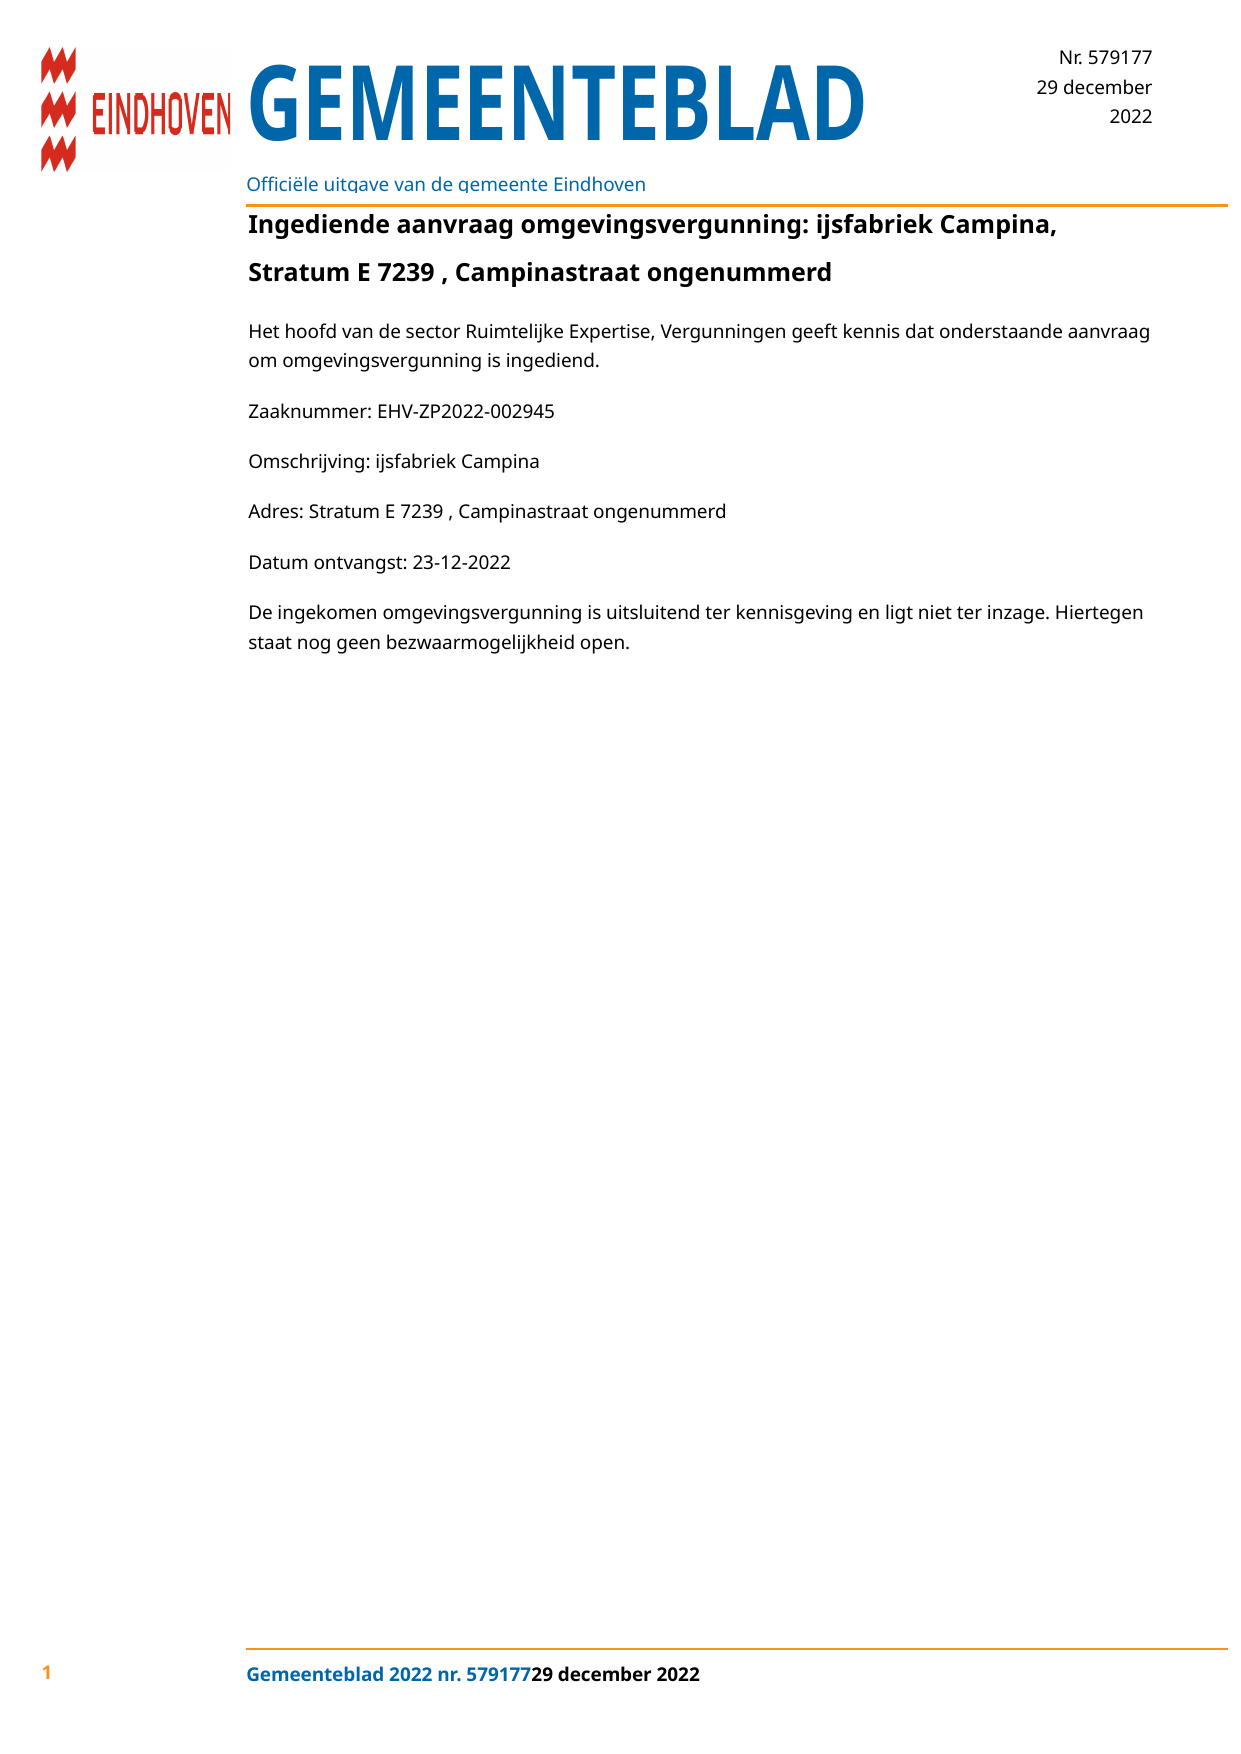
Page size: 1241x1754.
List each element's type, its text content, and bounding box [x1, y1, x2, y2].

text Adres: Stratum E 7239 , Campinastraat ongenummerd [248, 499, 1152, 524]
text Zaaknummer: EHV-ZP2022-002945 [248, 398, 1152, 424]
text Datum ontvangst: 23-12-2022 [248, 549, 1152, 575]
picture [41, 47, 231, 172]
text Ingediende aanvraag omgevingsvergunning: ijsfabriek Campina, Stratum E 7239 , Campinastraat ongenummerd [248, 207, 1152, 288]
text De ingekomen omgevingsvergunning is uitsluitend ter kennisgeving en ligt niet ter inzage. Hiertegen staat nog geen bezwaarmogelijkheid open. [248, 599, 1152, 655]
text Omschrijving: ijsfabriek Campina [248, 448, 1152, 474]
text Het hoofd van de sector Ruimtelijke Expertise, Vergunningen geeft kennis dat onderstaande aanvraag om omgevingsvergunning is ingediend. [248, 318, 1152, 373]
